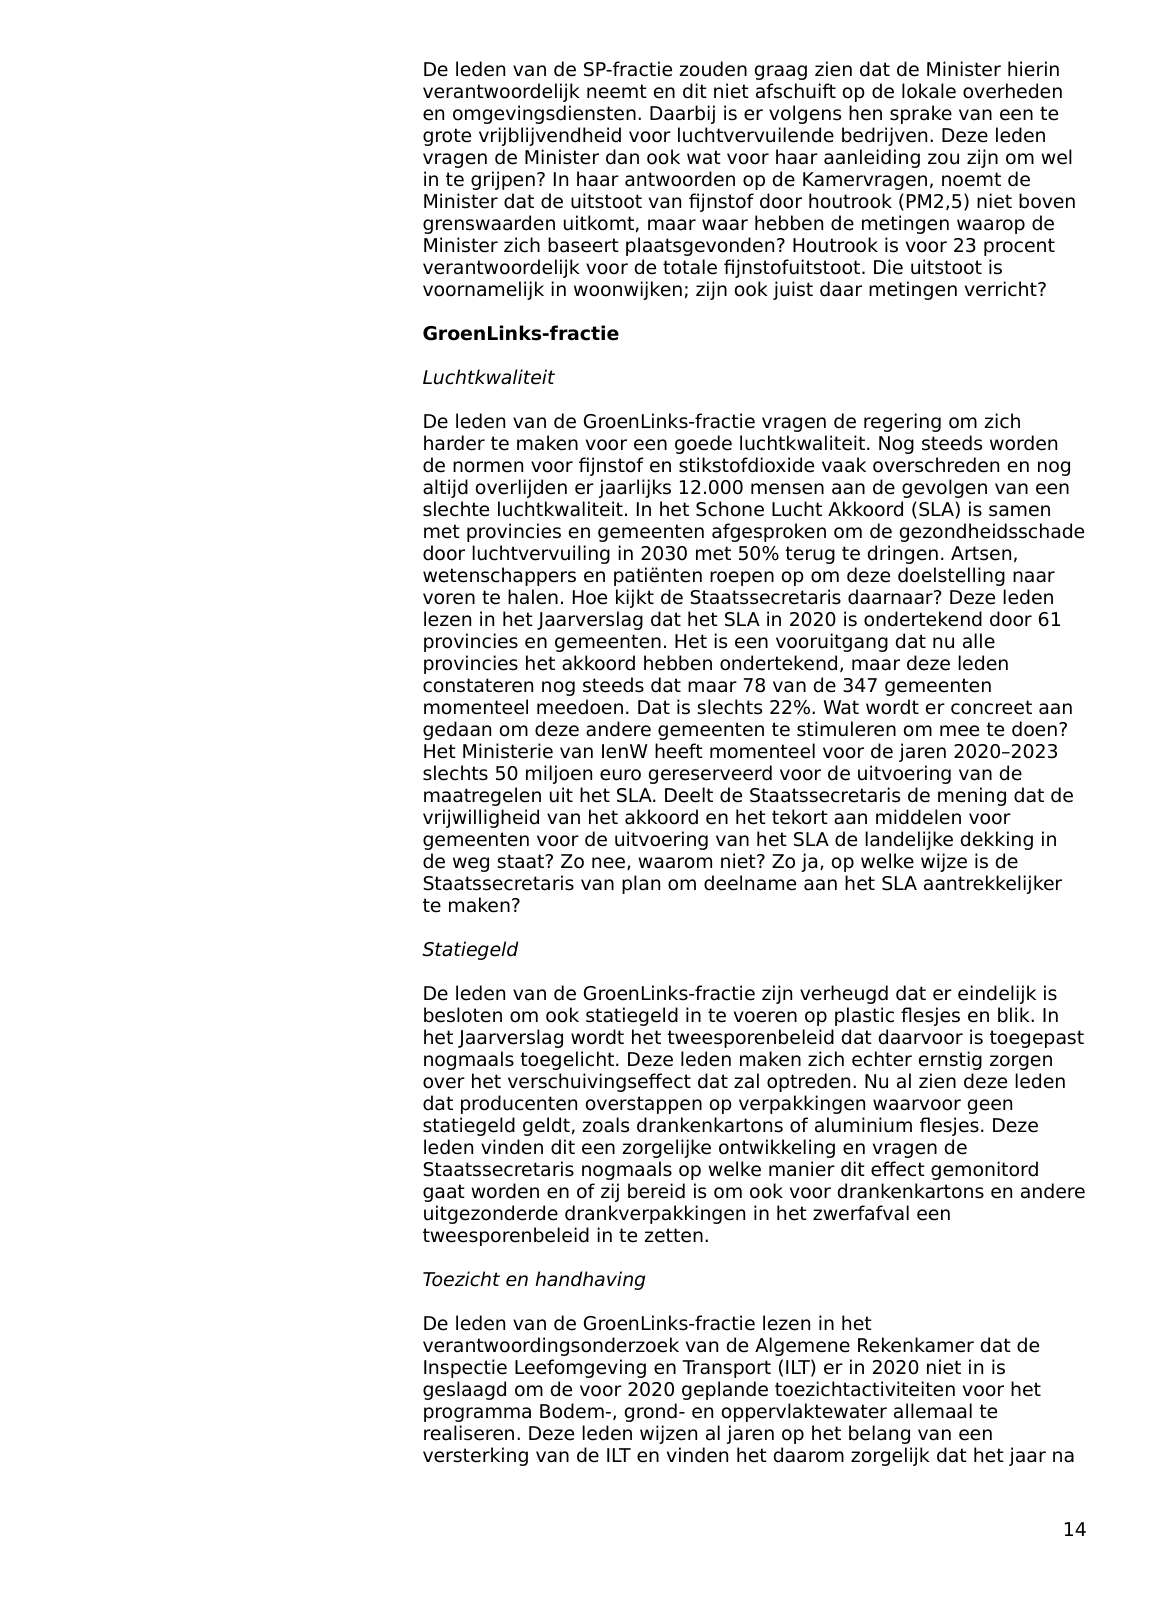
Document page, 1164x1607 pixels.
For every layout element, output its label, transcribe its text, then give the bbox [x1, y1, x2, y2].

subtitle GroenLinks-fractie [422, 323, 1087, 345]
text De leden van de GroenLinks-fractie vragen de regering om zich harder te maken voor een goede luchtkwaliteit. Nog steeds worden de normen voor fijnstof en stikstofdioxide vaak overschreden en nog altijd overlijden er jaarlijks 12.000 mensen aan de gevolgen van een slechte luchtkwaliteit. In het Schone Lucht Akkoord (SLA) is samen met provincies en gemeenten afgesproken om de gezondheidsschade door luchtvervuiling in 2030 met 50% terug te dringen. Artsen, wetenschappers en patiënten roepen op om deze doelstelling naar voren te halen. Hoe kijkt de Staatssecretaris daarnaar? Deze leden lezen in het Jaarverslag dat het SLA in 2020 is ondertekend door 61 provincies en gemeenten. Het is een vooruitgang dat nu alle provincies het akkoord hebben ondertekend, maar deze leden constateren nog steeds dat maar 78 van de 347 gemeenten momenteel meedoen. Dat is slechts 22%. Wat wordt er concreet aan gedaan om deze andere gemeenten te stimuleren om mee te doen? Het Ministerie van IenW heeft momenteel voor de jaren 2020–2023 slechts 50 miljoen euro gereserveerd voor de uitvoering van de maatregelen uit het SLA. Deelt de Staatssecretaris de mening dat de vrijwilligheid van het akkoord en het tekort aan middelen voor gemeenten voor de uitvoering van het SLA de landelijke dekking in de weg staat? Zo nee, waarom niet? Zo ja, op welke wijze is de Staatssecretaris van plan om deelname aan het SLA aantrekkelijker te maken? [422, 411, 1087, 917]
text De leden van de GroenLinks-fractie zijn verheugd dat er eindelijk is besloten om ook statiegeld in te voeren op plastic flesjes en blik. In het Jaarverslag wordt het tweesporenbeleid dat daarvoor is toegepast nogmaals toegelicht. Deze leden maken zich echter ernstig zorgen over het verschuivingseffect dat zal optreden. Nu al zien deze leden dat producenten overstappen op verpakkingen waarvoor geen statiegeld geldt, zoals drankenkartons of aluminium flesjes. Deze leden vinden dit een zorgelijke ontwikkeling en vragen de Staatssecretaris nogmaals op welke manier dit effect gemonitord gaat worden en of zij bereid is om ook voor drankenkartons en andere uitgezonderde drankverpakkingen in het zwerfafval een tweesporenbeleid in te zetten. [422, 983, 1087, 1247]
subtitle Toezicht en handhaving [422, 1269, 1087, 1291]
text De leden van de GroenLinks-fractie lezen in het verantwoordingsonderzoek van de Algemene Rekenkamer dat de Inspectie Leefomgeving en Transport (ILT) er in 2020 niet in is geslaagd om de voor 2020 geplande toezichtactiviteiten voor het programma Bodem-, grond- en oppervlaktewater allemaal te realiseren. Deze leden wijzen al jaren op het belang van een versterking van de ILT en vinden het daarom zorgelijk dat het jaar na [422, 1313, 1087, 1467]
subtitle Statiegeld [422, 939, 1087, 961]
text De leden van de SP-fractie zouden graag zien dat de Minister hierin verantwoordelijk neemt en dit niet afschuift op de lokale overheden en omgevingsdiensten. Daarbij is er volgens hen sprake van een te grote vrijblijvendheid voor luchtvervuilende bedrijven. Deze leden vragen de Minister dan ook wat voor haar aanleiding zou zijn om wel in te grijpen? In haar antwoorden op de Kamervragen, noemt de Minister dat de uitstoot van fijnstof door houtrook (PM2,5) niet boven grenswaarden uitkomt, maar waar hebben de metingen waarop de Minister zich baseert plaatsgevonden? Houtrook is voor 23 procent verantwoordelijk voor de totale fijnstofuitstoot. Die uitstoot is voornamelijk in woonwijken; zijn ook juist daar metingen verricht? [422, 59, 1087, 301]
subtitle Luchtkwaliteit [422, 367, 1087, 389]
